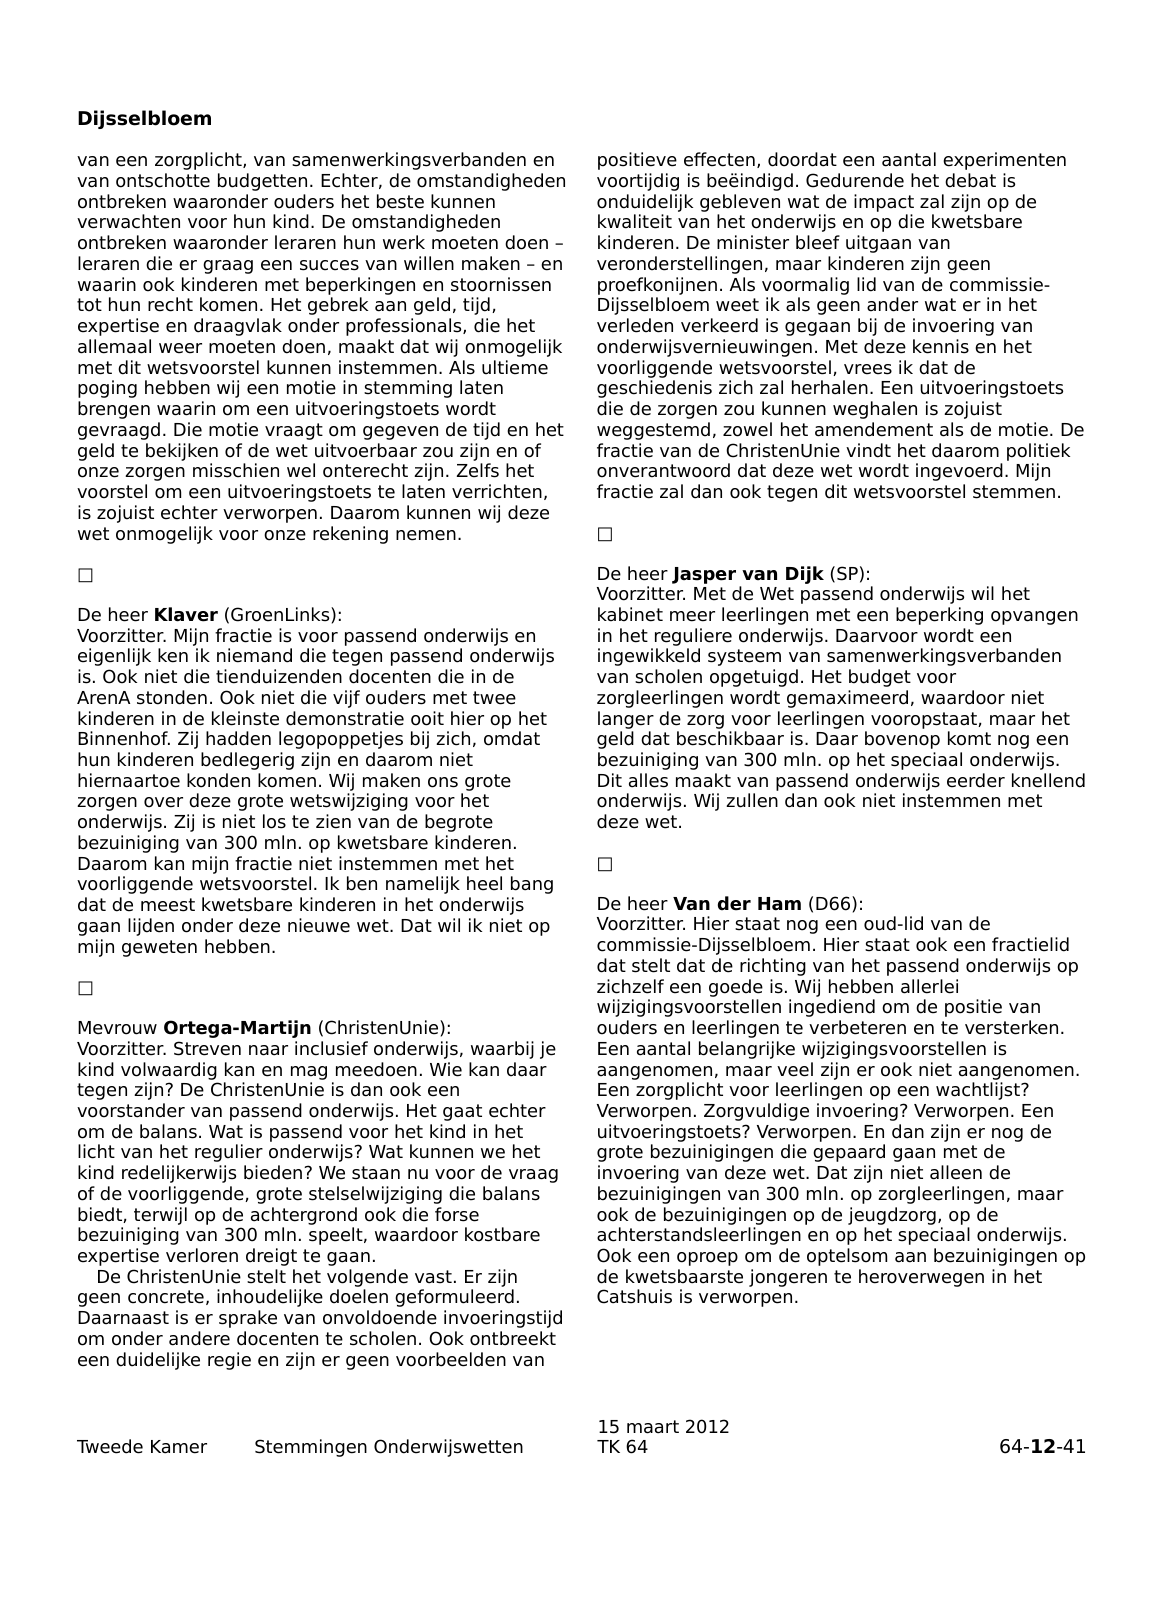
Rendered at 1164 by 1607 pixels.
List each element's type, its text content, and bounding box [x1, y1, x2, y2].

text De ChristenUnie stelt het volgende vast. Er zijn geen concrete, inhoudelijke doelen geformuleerd. Daarnaast is er sprake van onvoldoende invoeringstijd om onder andere docenten te scholen. Ook ontbreekt een duidelijke regie en zijn er geen voorbeelden van [77, 1267, 567, 1370]
text □ [77, 564, 567, 585]
text De heer Van der Ham (D66): [596, 893, 1087, 914]
text □ [596, 853, 1087, 873]
text Voorzitter. Hier staat nog een oud-lid van de commissie-Dijsselbloem. Hier staat ook een fractielid dat stelt dat de richting van het passend onderwijs op zichzelf een goede is. Wij hebben allerlei wijzigingsvoorstellen ingediend om de positie van ouders en leerlingen te verbeteren en te versterken. Een aantal belangrijke wijzigingsvoorstellen is aangenomen, maar veel zijn er ook niet aangenomen. Een zorgplicht voor leerlingen op een wachtlijst? Verworpen. Zorgvuldige invoering? Verworpen. Een uitvoeringstoets? Verworpen. En dan zijn er nog de grote bezuinigingen die gepaard gaan met de invoering van deze wet. Dat zijn niet alleen de bezuinigingen van 300 mln. op zorgleerlingen, maar ook de bezuinigingen op de jeugdzorg, op de achterstandsleerlingen en op het speciaal onderwijs. Ook een oproep om de optelsom aan bezuinigingen op de kwetsbaarste jongeren te heroverwegen in het Catshuis is verworpen. [596, 914, 1087, 1308]
text De heer Klaver (GroenLinks): [77, 605, 567, 626]
text positieve effecten, doordat een aantal experimenten voortijdig is beëindigd. Gedurende het debat is onduidelijk gebleven wat de impact zal zijn op de kwaliteit van het onderwijs en op die kwetsbare kinderen. De minister bleef uitgaan van veronderstellingen, maar kinderen zijn geen proefkonijnen. Als voormalig lid van de commissie-Dijsselbloem weet ik als geen ander wat er in het verleden verkeerd is gegaan bij de invoering van onderwijsvernieuwingen. Met deze kennis en het voorliggende wetsvoorstel, vrees ik dat de geschiedenis zich zal herhalen. Een uitvoeringstoets die de zorgen zou kunnen weghalen is zojuist weggestemd, zowel het amendement als de motie. De fractie van de ChristenUnie vindt het daarom politiek onverantwoord dat deze wet wordt ingevoerd. Mijn fractie zal dan ook tegen dit wetsvoorstel stemmen. [596, 150, 1087, 503]
text van een zorgplicht, van samenwerkingsverbanden en van ontschotte budgetten. Echter, de omstandigheden ontbreken waaronder ouders het beste kunnen verwachten voor hun kind. De omstandigheden ontbreken waaronder leraren hun werk moeten doen – leraren die er graag een succes van willen maken – en waarin ook kinderen met beperkingen en stoornissen tot hun recht komen. Het gebrek aan geld, tijd, expertise en draagvlak onder professionals, die het allemaal weer moeten doen, maakt dat wij onmogelijk met dit wetsvoorstel kunnen instemmen. Als ultieme poging hebben wij een motie in stemming laten brengen waarin om een uitvoeringstoets wordt gevraagd. Die motie vraagt om gegeven de tijd en het geld te bekijken of de wet uitvoerbaar zou zijn en of onze zorgen misschien wel onterecht zijn. Zelfs het voorstel om een uitvoeringstoets te laten verrichten, is zojuist echter verworpen. Daarom kunnen wij deze wet onmogelijk voor onze rekening nemen. [77, 150, 567, 544]
text Voorzitter. Met de Wet passend onderwijs wil het kabinet meer leerlingen met een beperking opvangen in het reguliere onderwijs. Daarvoor wordt een ingewikkeld systeem van samenwerkingsverbanden van scholen opgetuigd. Het budget voor zorgleerlingen wordt gemaximeerd, waardoor niet langer de zorg voor leerlingen vooropstaat, maar het geld dat beschikbaar is. Daar bovenop komt nog een bezuiniging van 300 mln. op het speciaal onderwijs. Dit alles maakt van passend onderwijs eerder knellend onderwijs. Wij zullen dan ook niet instemmen met deze wet. [596, 584, 1087, 833]
text □ [596, 523, 1087, 543]
text Mevrouw Ortega-Martijn (ChristenUnie): [77, 1018, 567, 1039]
text De heer Jasper van Dijk (SP): [596, 563, 1087, 584]
text Voorzitter. Mijn fractie is voor passend onderwijs en eigenlijk ken ik niemand die tegen passend onderwijs is. Ook niet die tienduizenden docenten die in de ArenA stonden. Ook niet die vijf ouders met twee kinderen in de kleinste demonstratie ooit hier op het Binnenhof. Zij hadden legopoppetjes bij zich, omdat hun kinderen bedlegerig zijn en daarom niet hiernaartoe konden komen. Wij maken ons grote zorgen over deze grote wetswijziging voor het onderwijs. Zij is niet los te zien van de begrote bezuiniging van 300 mln. op kwetsbare kinderen. Daarom kan mijn fractie niet instemmen met het voorliggende wetsvoorstel. Ik ben namelijk heel bang dat de meest kwetsbare kinderen in het onderwijs gaan lijden onder deze nieuwe wet. Dat wil ik niet op mijn geweten hebben. [77, 626, 567, 957]
text □ [77, 977, 567, 998]
text Voorzitter. Streven naar inclusief onderwijs, waarbij je kind volwaardig kan en mag meedoen. Wie kan daar tegen zijn? De ChristenUnie is dan ook een voorstander van passend onderwijs. Het gaat echter om de balans. Wat is passend voor het kind in het licht van het regulier onderwijs? Wat kunnen we het kind redelijkerwijs bieden? We staan nu voor de vraag of de voorliggende, grote stelselwijziging die balans biedt, terwijl op de achtergrond ook die forse bezuiniging van 300 mln. speelt, waardoor kostbare expertise verloren dreigt te gaan. [77, 1039, 567, 1267]
